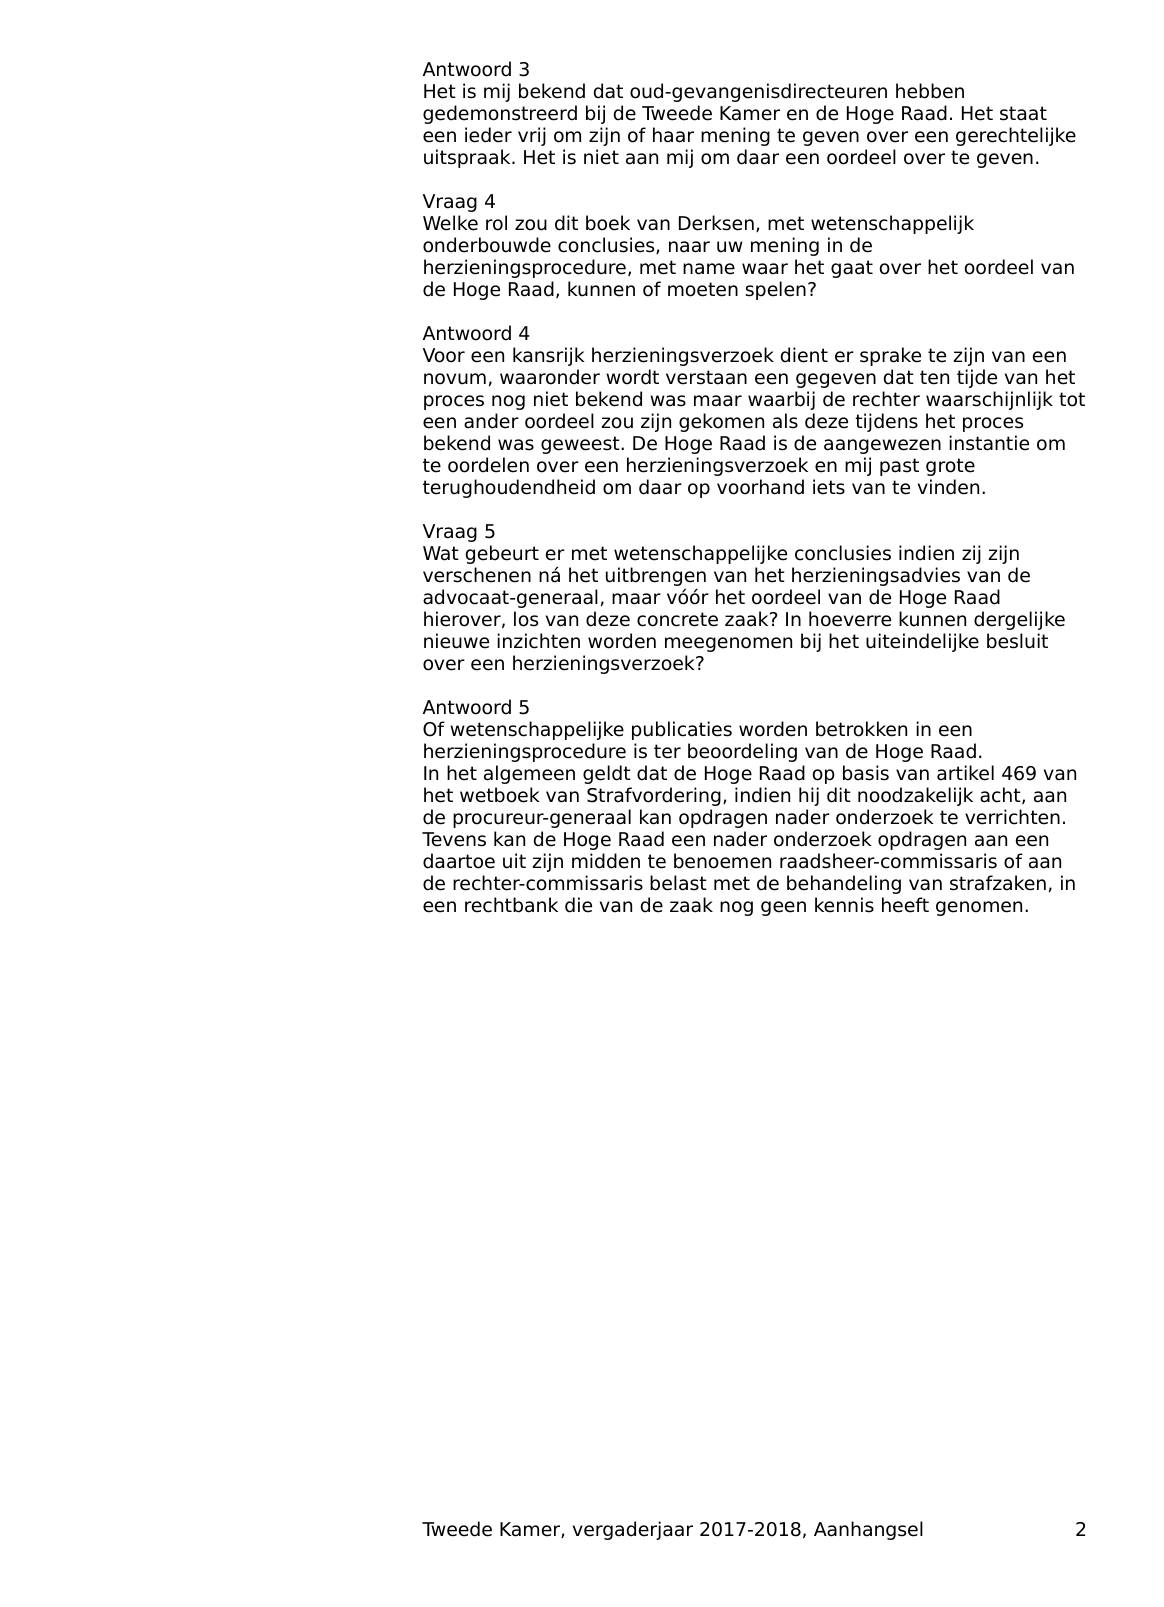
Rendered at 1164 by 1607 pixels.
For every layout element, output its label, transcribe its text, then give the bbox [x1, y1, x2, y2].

text Antwoord 5 [422, 697, 1087, 719]
text Vraag 5 [422, 521, 1087, 543]
text Antwoord 4 [422, 323, 1087, 345]
text In het algemeen geldt dat de Hoge Raad op basis van artikel 469 van het wetboek van Strafvordering, indien hij dit noodzakelijk acht, aan de procureur-generaal kan opdragen nader onderzoek te verrichten. Tevens kan de Hoge Raad een nader onderzoek opdragen aan een daartoe uit zijn midden te benoemen raadsheer-commissaris of aan de rechter-commissaris belast met de behandeling van strafzaken, in een rechtbank die van de zaak nog geen kennis heeft genomen. [422, 763, 1087, 917]
text Het is mij bekend dat oud-gevangenisdirecteuren hebben gedemonstreerd bij de Tweede Kamer en de Hoge Raad. Het staat een ieder vrij om zijn of haar mening te geven over een gerechtelijke uitspraak. Het is niet aan mij om daar een oordeel over te geven. [422, 81, 1087, 169]
text Wat gebeurt er met wetenschappelijke conclusies indien zij zijn verschenen ná het uitbrengen van het herzieningsadvies van de advocaat-generaal, maar vóór het oordeel van de Hoge Raad hierover, los van deze concrete zaak? In hoeverre kunnen dergelijke nieuwe inzichten worden meegenomen bij het uiteindelijke besluit over een herzieningsverzoek? [422, 543, 1087, 675]
text Antwoord 3 [422, 59, 1087, 81]
text Voor een kansrijk herzieningsverzoek dient er sprake te zijn van een novum, waaronder wordt verstaan een gegeven dat ten tijde van het proces nog niet bekend was maar waarbij de rechter waarschijnlijk tot een ander oordeel zou zijn gekomen als deze tijdens het proces bekend was geweest. De Hoge Raad is de aangewezen instantie om te oordelen over een herzieningsverzoek en mij past grote terughoudendheid om daar op voorhand iets van te vinden. [422, 345, 1087, 499]
text Of wetenschappelijke publicaties worden betrokken in een herzieningsprocedure is ter beoordeling van de Hoge Raad. [422, 719, 1087, 763]
text Welke rol zou dit boek van Derksen, met wetenschappelijk onderbouwde conclusies, naar uw mening in de herzieningsprocedure, met name waar het gaat over het oordeel van de Hoge Raad, kunnen of moeten spelen? [422, 213, 1087, 301]
text Vraag 4 [422, 191, 1087, 213]
